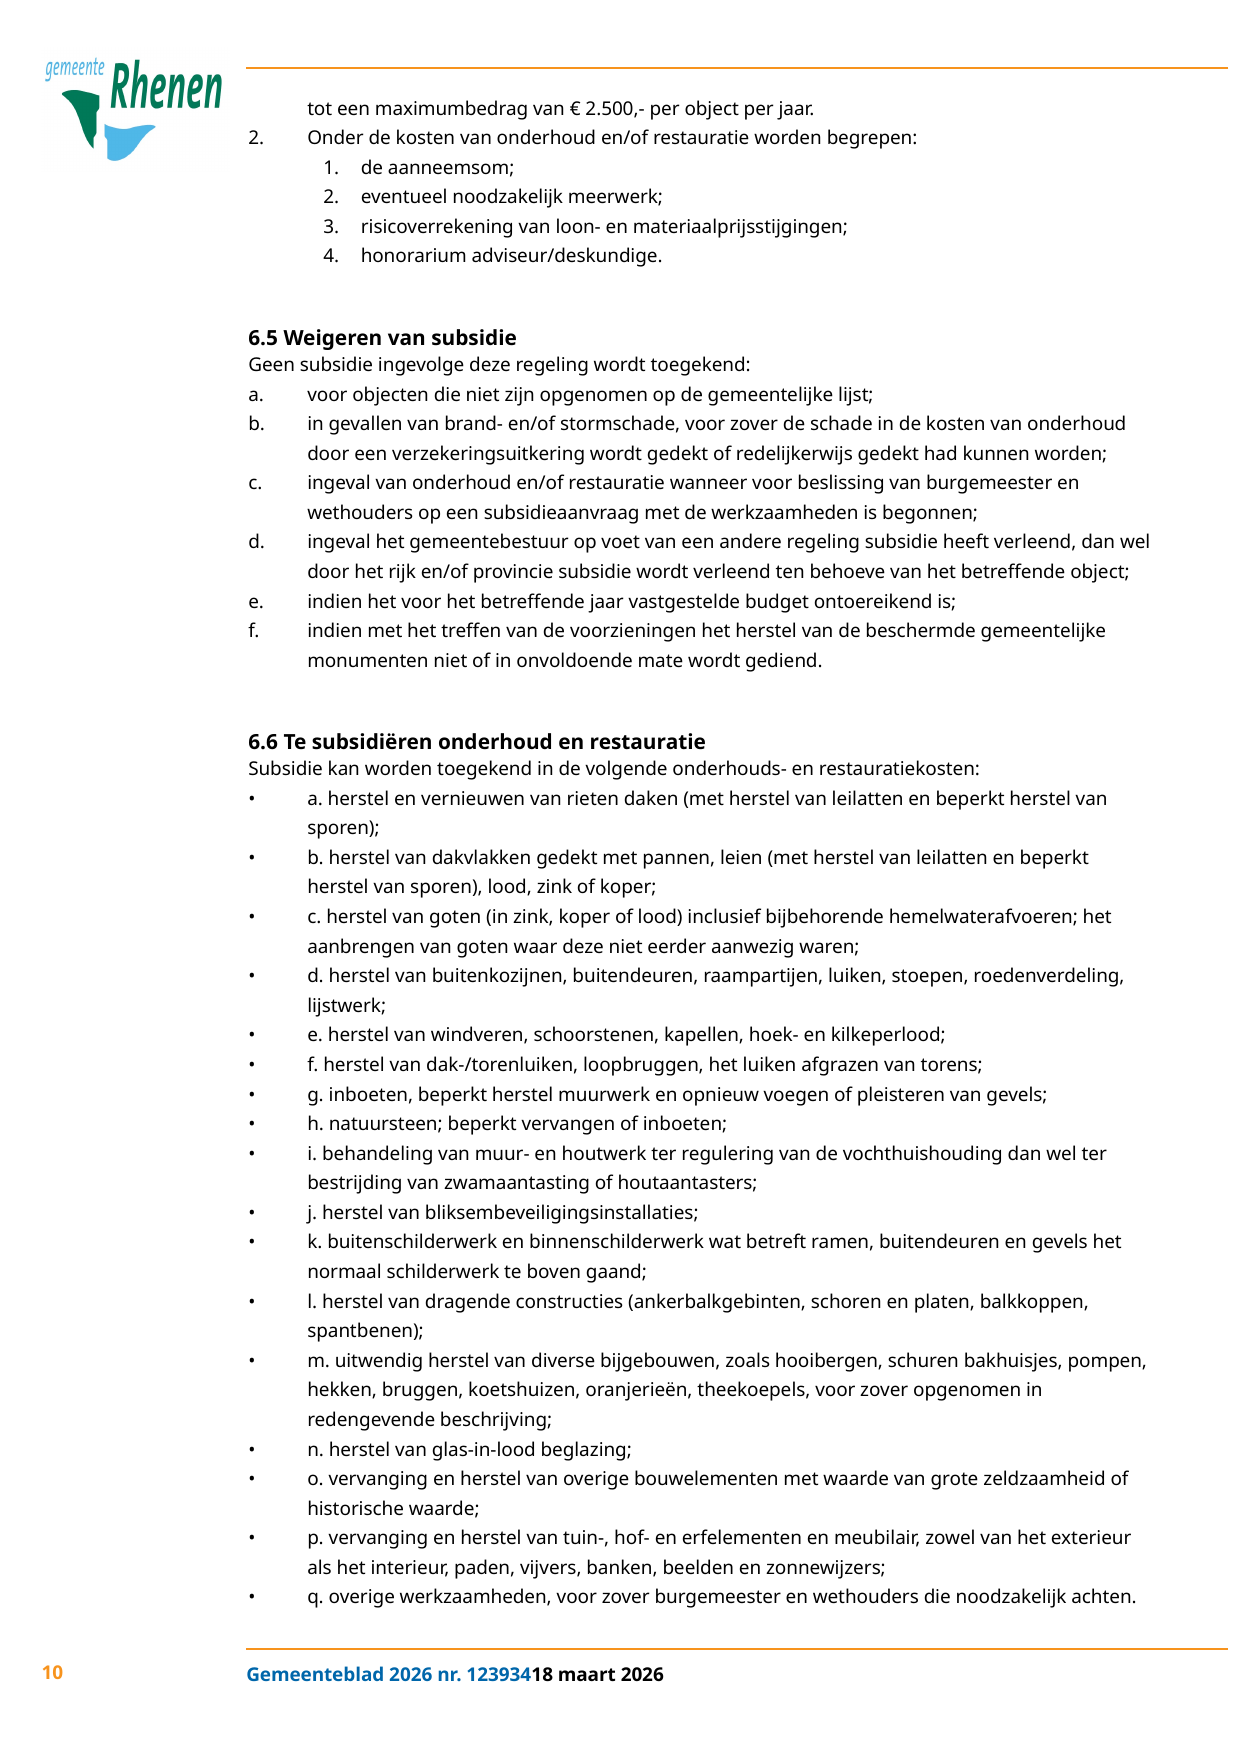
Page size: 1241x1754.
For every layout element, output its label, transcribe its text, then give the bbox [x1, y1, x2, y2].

list q. overige werkzaamheden, voor zover burgemeester en wethouders die noodzakelijk achten. [248, 1584, 1152, 1609]
list p. vervanging en herstel van tuin-, hof- en erfelementen en meubilair, zowel van het exterieur als het interieur, paden, vijvers, banken, beelden en zonnewijzers; [248, 1524, 1152, 1580]
list indien met het treffen van de voorzieningen het herstel van de beschermde gemeentelijke monumenten niet of in onvoldoende mate wordt gediend. [248, 617, 1152, 673]
list ingeval het gemeentebestuur op voet van een andere regeling subsidie heeft verleend, dan wel door het rijk en/of provincie subsidie wordt verleend ten behoeve van het betreffende object; [248, 529, 1152, 584]
list in gevallen van brand- en/of stormschade, voor zover de schade in de kosten van onderhoud door een verzekeringsuitkering wordt gedekt of redelijkerwijs gedekt had kunnen worden; [248, 410, 1152, 466]
list voor objecten die niet zijn opgenomen op de gemeentelijke lijst; [248, 381, 1152, 406]
list ingeval van onderhoud en/of restauratie wanneer voor beslissing van burgemeester en wethouders op een subsidieaanvraag met de werkzaamheden is begonnen; [248, 469, 1152, 525]
list a. herstel en vernieuwen van rieten daken (met herstel van leilatten en beperkt herstel van sporen); [248, 785, 1152, 840]
picture [41, 47, 231, 172]
list j. herstel van bliksembeveiligingsinstallaties; [248, 1199, 1152, 1225]
list m. uitwendig herstel van diverse bijgebouwen, zoals hooibergen, schuren bakhuisjes, pompen, hekken, bruggen, koetshuizen, oranjerieën, theekoepels, voor zover opgenomen in redengevende beschrijving; [248, 1347, 1152, 1432]
text 6.6 Te subsidiëren onderhoud en restauratie [248, 727, 1152, 755]
list e. herstel van windveren, schoorstenen, kapellen, hoek- en kilkeperlood; [248, 1022, 1152, 1047]
list risicoverrekening van loon- en materiaalprijsstijgingen; [323, 213, 1152, 239]
list g. inboeten, beperkt herstel muurwerk en opnieuw voegen of pleisteren van gevels; [248, 1081, 1152, 1107]
list b. herstel van dakvlakken gedekt met pannen, leien (met herstel van leilatten en beperkt herstel van sporen), lood, zink of koper; [248, 844, 1152, 899]
list k. buitenschilderwerk en binnenschilderwerk wat betreft ramen, buitendeuren en gevels het normaal schilderwerk te boven gaand; [248, 1229, 1152, 1284]
list de aanneemsom; [323, 154, 1152, 180]
list c. herstel van goten (in zink, koper of lood) inclusief bijbehorende hemelwaterafvoeren; het aanbrengen van goten waar deze niet eerder aanwezig waren; [248, 903, 1152, 959]
list i. behandeling van muur- en houtwerk ter regulering van de vochthuishouding dan wel ter bestrijding van zwamaantasting of houtaantasters; [248, 1140, 1152, 1195]
text 6.5 Weigeren van subsidie [248, 323, 1152, 351]
text Subsidie kan worden toegekend in de volgende onderhouds- en restauratiekosten: [248, 755, 1152, 781]
list Onder de kosten van onderhoud en/of restauratie worden begrepen: [248, 124, 1152, 150]
list eventueel noodzakelijk meerwerk; [323, 183, 1152, 209]
list h. natuursteen; beperkt vervangen of inboeten; [248, 1110, 1152, 1136]
list n. herstel van glas-in-lood beglazing; [248, 1436, 1152, 1462]
list f. herstel van dak-/torenluiken, loopbruggen, het luiken afgrazen van torens; [248, 1051, 1152, 1077]
list o. vervanging en herstel van overige bouwelementen met waarde van grote zeldzaamheid of historische waarde; [248, 1465, 1152, 1521]
list honorarium adviseur/deskundige. [323, 243, 1152, 268]
list d. herstel van buitenkozijnen, buitendeuren, raampartijen, luiken, stoepen, roedenverdeling, lijstwerk; [248, 962, 1152, 1018]
list tot een maximumbedrag van € 2.500,- per object per jaar. [248, 95, 1152, 121]
list l. herstel van dragende constructies (ankerbalkgebinten, schoren en platen, balkkoppen, spantbenen); [248, 1288, 1152, 1343]
text Geen subsidie ingevolge deze regeling wordt toegekend: [248, 351, 1152, 377]
list indien het voor het betreffende jaar vastgestelde budget ontoereikend is; [248, 588, 1152, 613]
